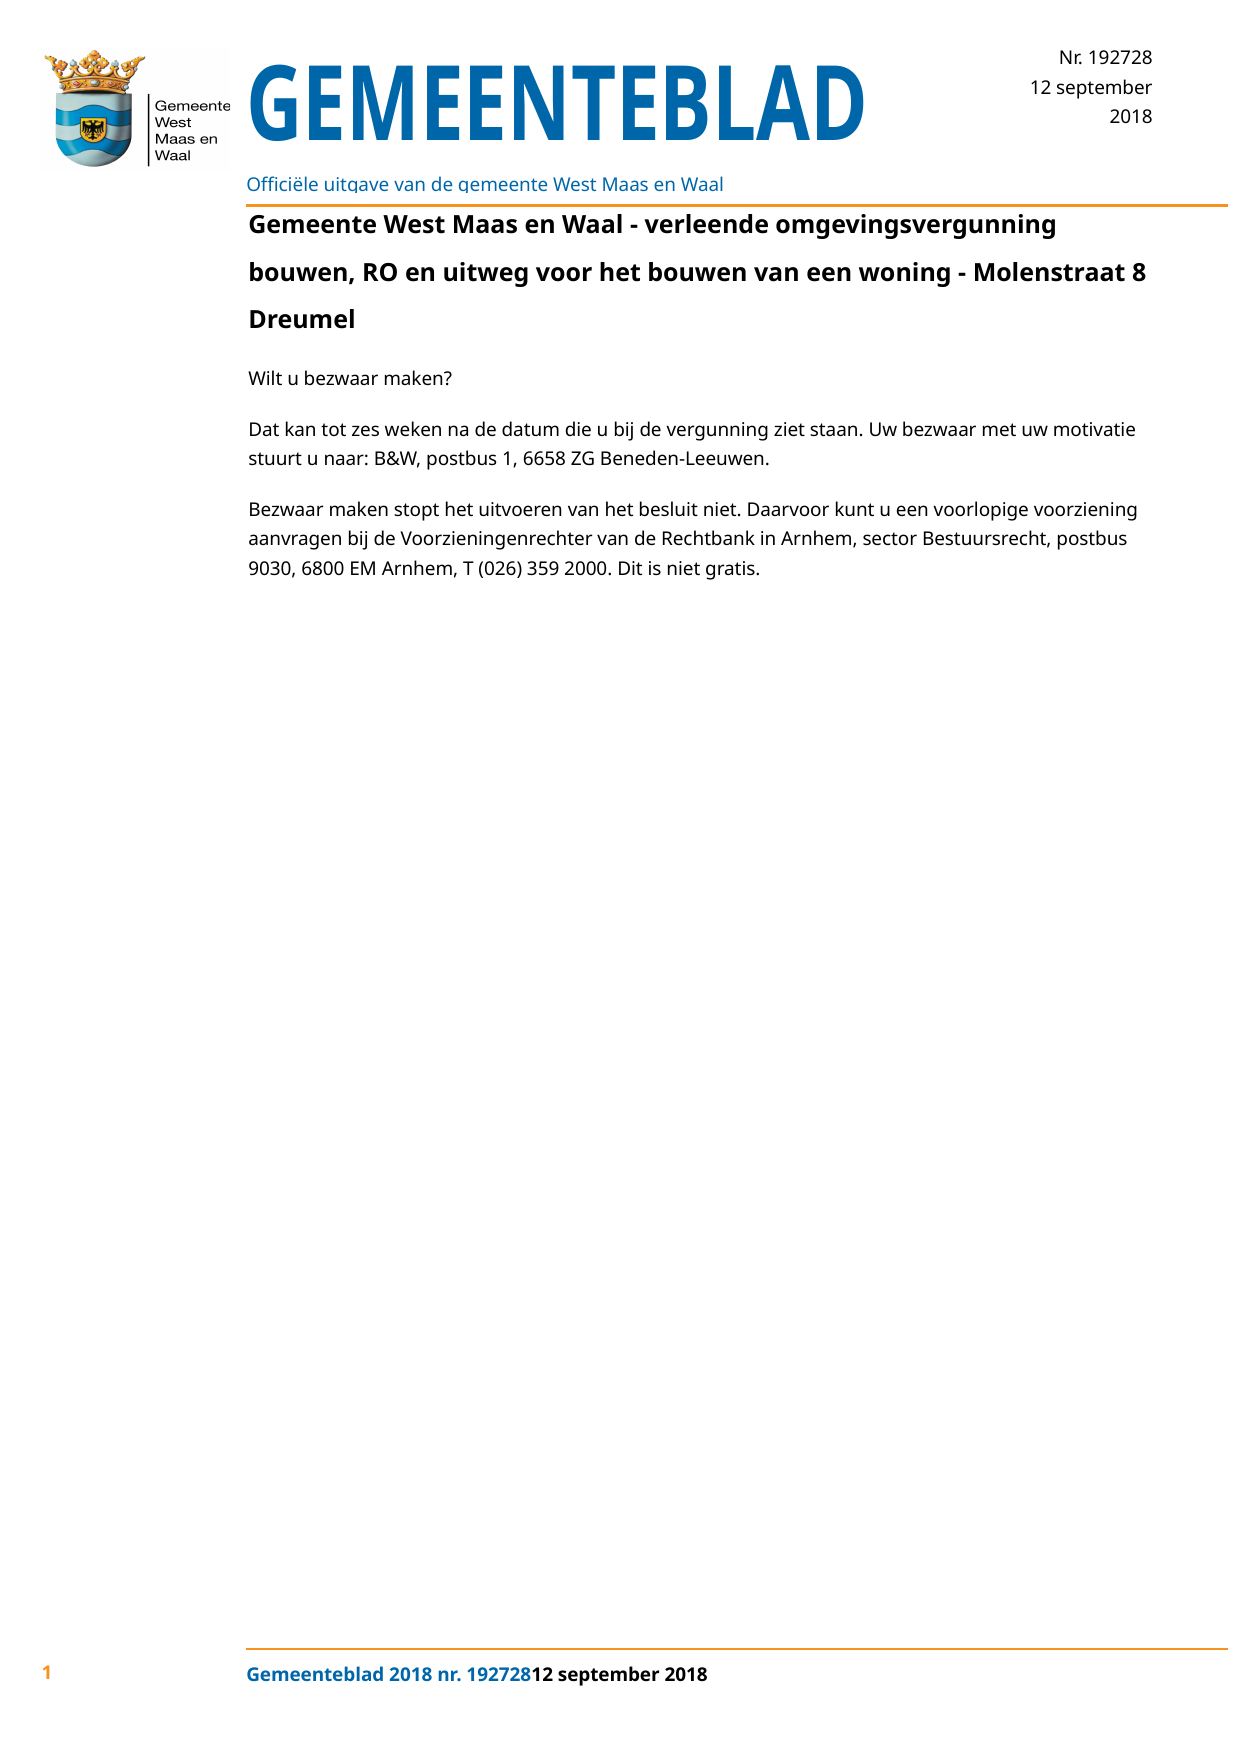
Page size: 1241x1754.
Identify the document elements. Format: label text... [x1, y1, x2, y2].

picture [41, 47, 231, 172]
text Dat kan tot zes weken na de datum die u bij de vergunning ziet staan. Uw bezwaar met uw motivatie stuurt u naar: B&W, postbus 1, 6658 ZG Beneden-Leeuwen. [248, 416, 1152, 471]
text Bezwaar maken stopt het uitvoeren van het besluit niet. Daarvoor kunt u een voorlopige voorziening aanvragen bij de Voorzieningenrechter van de Rechtbank in Arnhem, sector Bestuursrecht, postbus 9030, 6800 EM Arnhem, T (026) 359 2000. Dit is niet gratis. [248, 496, 1152, 581]
text Gemeente West Maas en Waal - verleende omgevingsvergunning bouwen, RO en uitweg voor het bouwen van een woning - Molenstraat 8 Dreumel [248, 207, 1152, 336]
text Wilt u bezwaar maken? [248, 366, 1152, 391]
